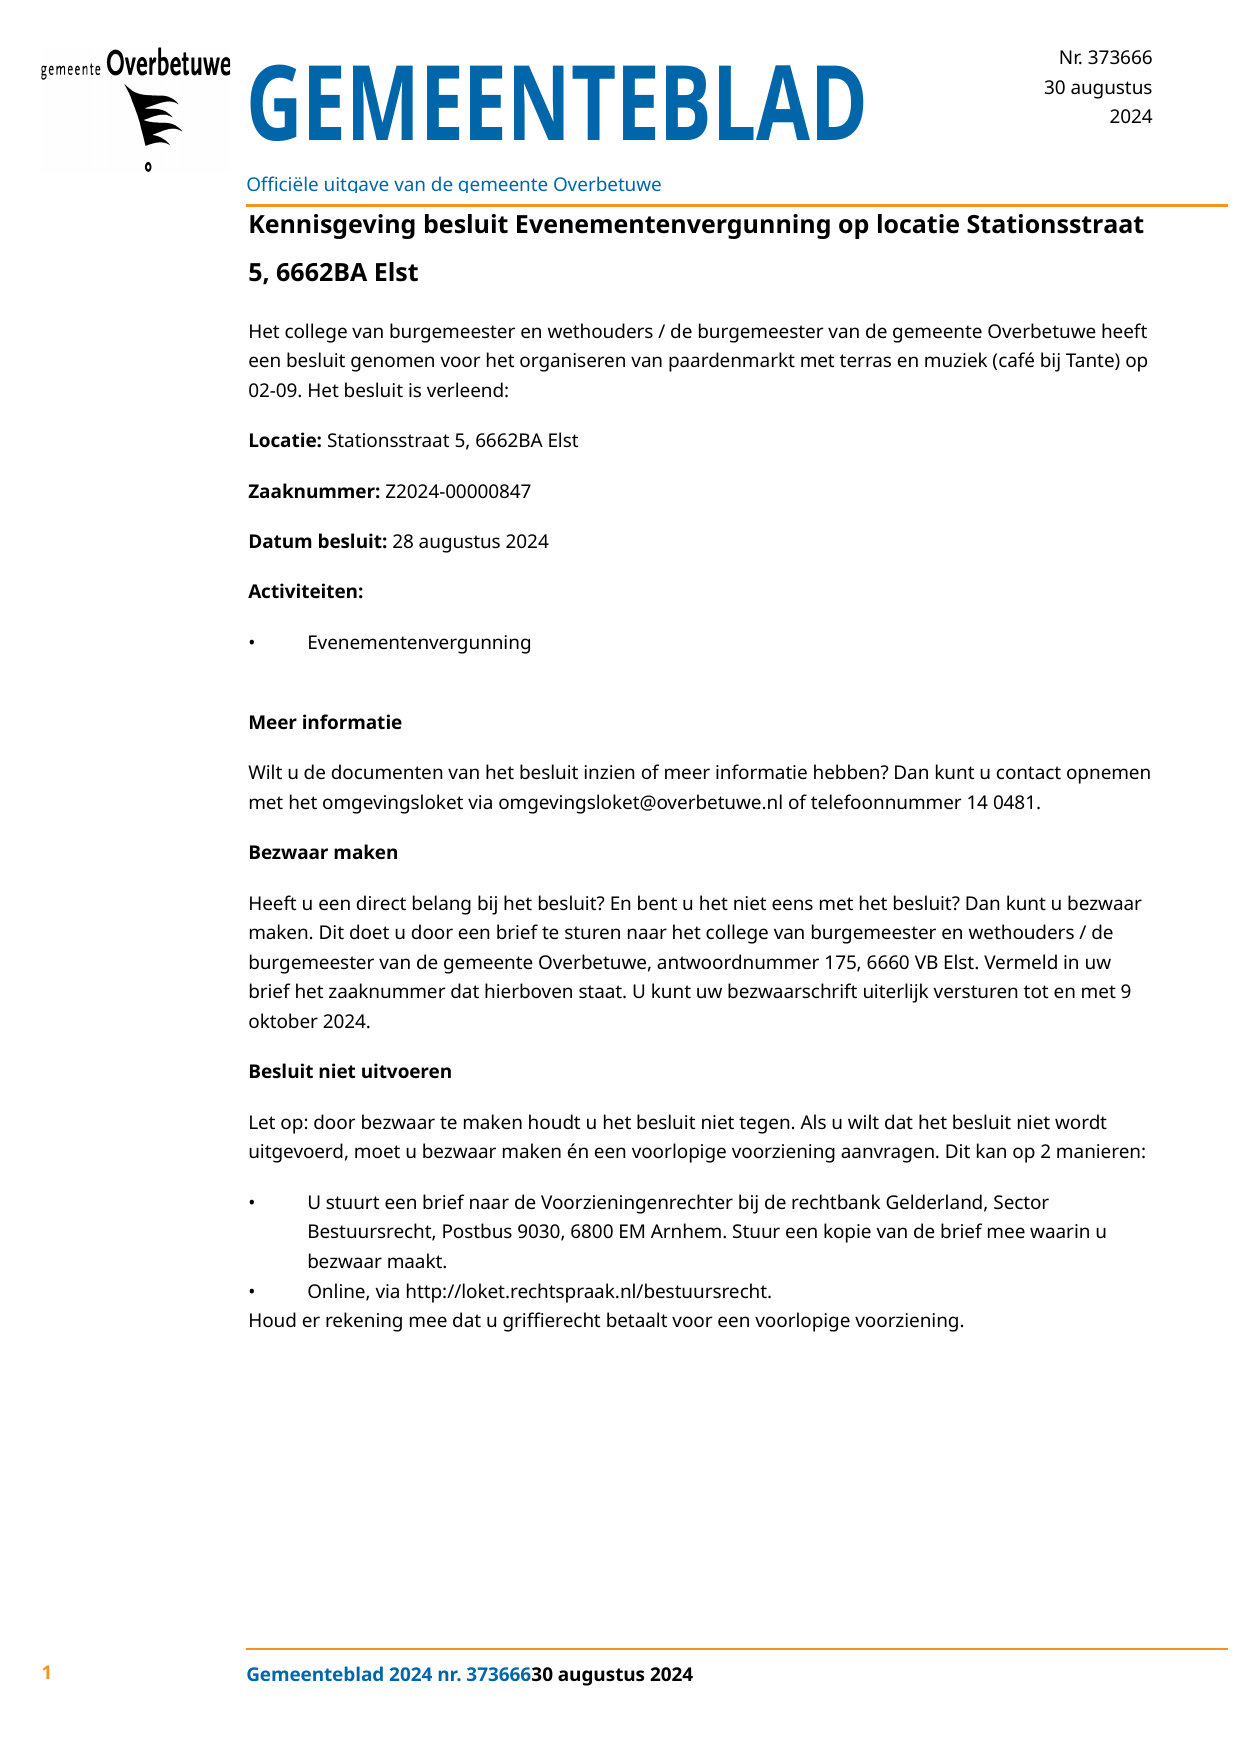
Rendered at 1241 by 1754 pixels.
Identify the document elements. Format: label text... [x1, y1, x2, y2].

text Activiteiten: [248, 579, 1152, 604]
text Het college van burgemeester en wethouders / de burgemeester van de gemeente Overbetuwe heeft een besluit genomen voor het organiseren van paardenmarkt met terras en muziek (café bij Tante) op 02-09. Het besluit is verleend: [248, 318, 1152, 403]
text Bezwaar maken [248, 839, 1152, 865]
text Let op: door bezwaar te maken houdt u het besluit niet tegen. Als u wilt dat het besluit niet wordt uitgevoerd, moet u bezwaar maken én een voorlopige voorziening aanvragen. Dit kan op 2 manieren: [248, 1109, 1152, 1164]
list U stuurt een brief naar de Voorzieningenrechter bij de rechtbank Gelderland, Sector Bestuursrecht, Postbus 9030, 6800 EM Arnhem. Stuur een kopie van de brief mee waarin u bezwaar maakt. [248, 1189, 1152, 1274]
text Houd er rekening mee dat u griffierecht betaalt voor een voorlopige voorziening. [248, 1307, 1152, 1333]
text Besluit niet uitvoeren [248, 1059, 1152, 1084]
text Kennisgeving besluit Evenementenvergunning op locatie Stationsstraat 5, 6662BA Elst [248, 207, 1152, 288]
text Wilt u de documenten van het besluit inzien of meer informatie hebben? Dan kunt u contact opnemen met het omgevingsloket via omgevingsloket@overbetuwe.nl of telefoonnummer 14 0481. [248, 759, 1152, 815]
text Locatie: Stationsstraat 5, 6662BA Elst [248, 427, 1152, 453]
list Online, via http://loket.rechtspraak.nl/bestuursrecht. [248, 1278, 1152, 1304]
text Heeft u een direct belang bij het besluit? En bent u het niet eens met het besluit? Dan kunt u bezwaar maken. Dit doet u door een brief te sturen naar het college van burgemeester en wethouders / de burgemeester van de gemeente Overbetuwe, antwoordnummer 175, 6660 VB Elst. Vermeld in uw brief het zaaknummer dat hierboven staat. U kunt uw bezwaarschrift uiterlijk versturen tot en met 9 oktober 2024. [248, 890, 1152, 1034]
text Datum besluit: 28 augustus 2024 [248, 528, 1152, 554]
text Zaaknummer: Z2024-00000847 [248, 478, 1152, 504]
list Evenementenvergunning [248, 629, 1152, 655]
text Meer informatie [248, 709, 1152, 735]
picture [41, 47, 231, 172]
